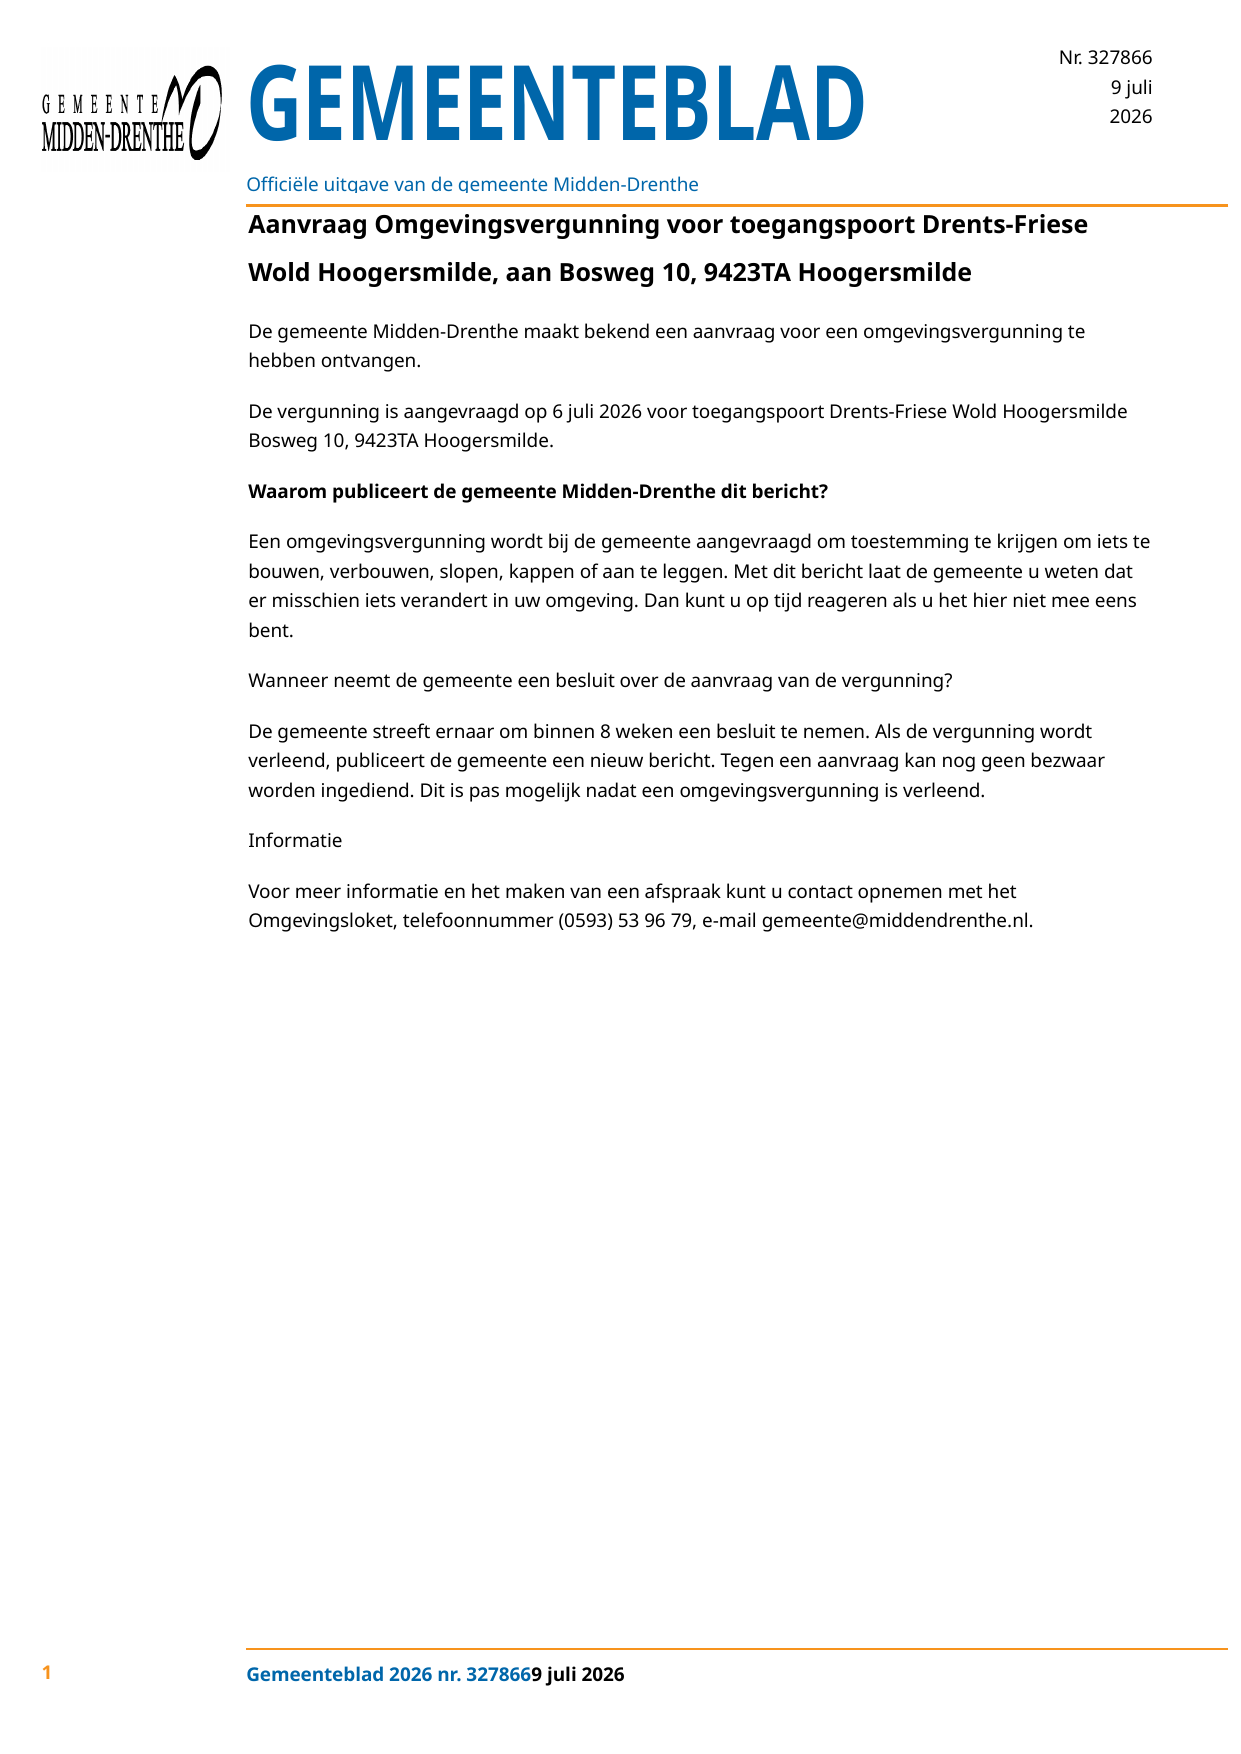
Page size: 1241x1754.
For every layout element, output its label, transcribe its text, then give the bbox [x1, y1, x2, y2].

text Een omgevingsvergunning wordt bij de gemeente aangevraagd om toestemming te krijgen om iets te bouwen, verbouwen, slopen, kappen of aan te leggen. Met dit bericht laat de gemeente u weten dat er misschien iets verandert in uw omgeving. Dan kunt u op tijd reageren als u het hier niet mee eens bent. [248, 528, 1152, 643]
text De gemeente streeft ernaar om binnen 8 weken een besluit te nemen. Als de vergunning wordt verleend, publiceert de gemeente een nieuw bericht. Tegen een aanvraag kan nog geen bezwaar worden ingediend. Dit is pas mogelijk nadat een omgevingsvergunning is verleend. [248, 718, 1152, 803]
text Voor meer informatie en het maken van een afspraak kunt u contact opnemen met het Omgevingsloket, telefoonnummer (0593) 53 96 79, e-mail gemeente@middendrenthe.nl. [248, 878, 1152, 933]
text Waarom publiceert de gemeente Midden-Drenthe dit bericht? [248, 478, 1152, 504]
text Aanvraag Omgevingsvergunning voor toegangspoort Drents-Friese Wold Hoogersmilde, aan Bosweg 10, 9423TA Hoogersmilde [248, 207, 1152, 288]
text De vergunning is aangevraagd op 6 juli 2026 voor toegangspoort Drents-Friese Wold Hoogersmilde Bosweg 10, 9423TA Hoogersmilde. [248, 398, 1152, 453]
picture [41, 47, 231, 172]
text De gemeente Midden-Drenthe maakt bekend een aanvraag voor een omgevingsvergunning te hebben ontvangen. [248, 318, 1152, 373]
text Wanneer neemt de gemeente een besluit over de aanvraag van de vergunning? [248, 667, 1152, 693]
text Informatie [248, 827, 1152, 853]
